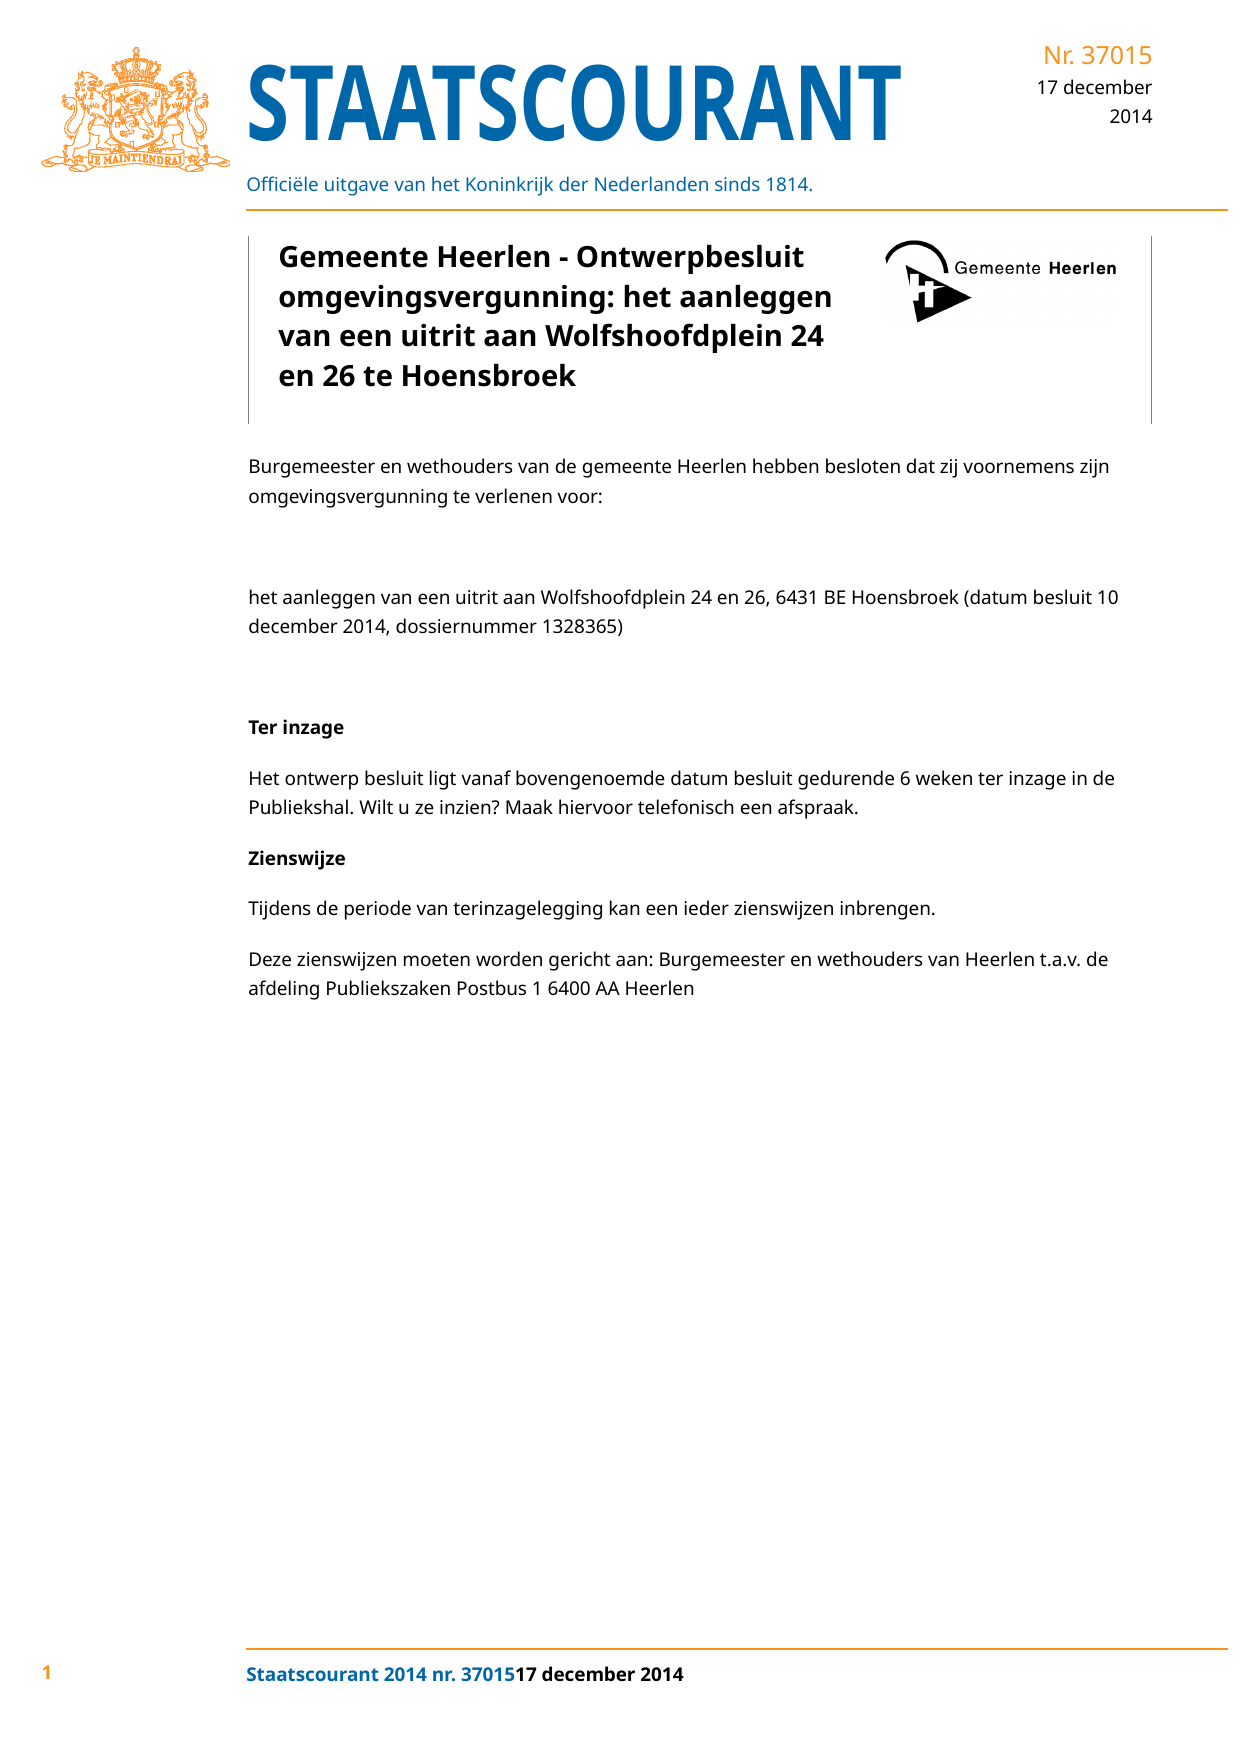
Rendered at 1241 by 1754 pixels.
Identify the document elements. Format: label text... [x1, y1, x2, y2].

text Tijdens de periode van terinzagelegging kan een ieder zienswijzen inbrengen. [248, 895, 1152, 921]
text Zienswijze [248, 845, 1152, 871]
table_header [850, 236, 1151, 424]
table_header Gemeente Heerlen - Ontwerpbesluit omgevingsvergunning: het aanleggen van een uitrit aan Wolfshoofdplein 24 en 26 te Hoensbroek [249, 236, 850, 424]
text het aanleggen van een uitrit aan Wolfshoofdplein 24 en 26, 6431 BE Hoensbroek (datum besluit 10 december 2014, dossiernummer 1328365) [248, 584, 1152, 639]
picture [41, 47, 231, 172]
text Ter inzage [248, 714, 1152, 740]
text Burgemeester en wethouders van de gemeente Heerlen hebben besloten dat zij voornemens zijn omgevingsvergunning te verlenen voor: [248, 454, 1152, 509]
picture [882, 236, 1119, 325]
text Deze zienswijzen moeten worden gericht aan: Burgemeester en wethouders van Heerlen t.a.v. de afdeling Publiekszaken Postbus 1 6400 AA Heerlen [248, 946, 1152, 1001]
text Het ontwerp besluit ligt vanaf bovengenoemde datum besluit gedurende 6 weken ter inzage in de Publiekshal. Wilt u ze inzien? Maak hiervoor telefonisch een afspraak. [248, 765, 1152, 820]
